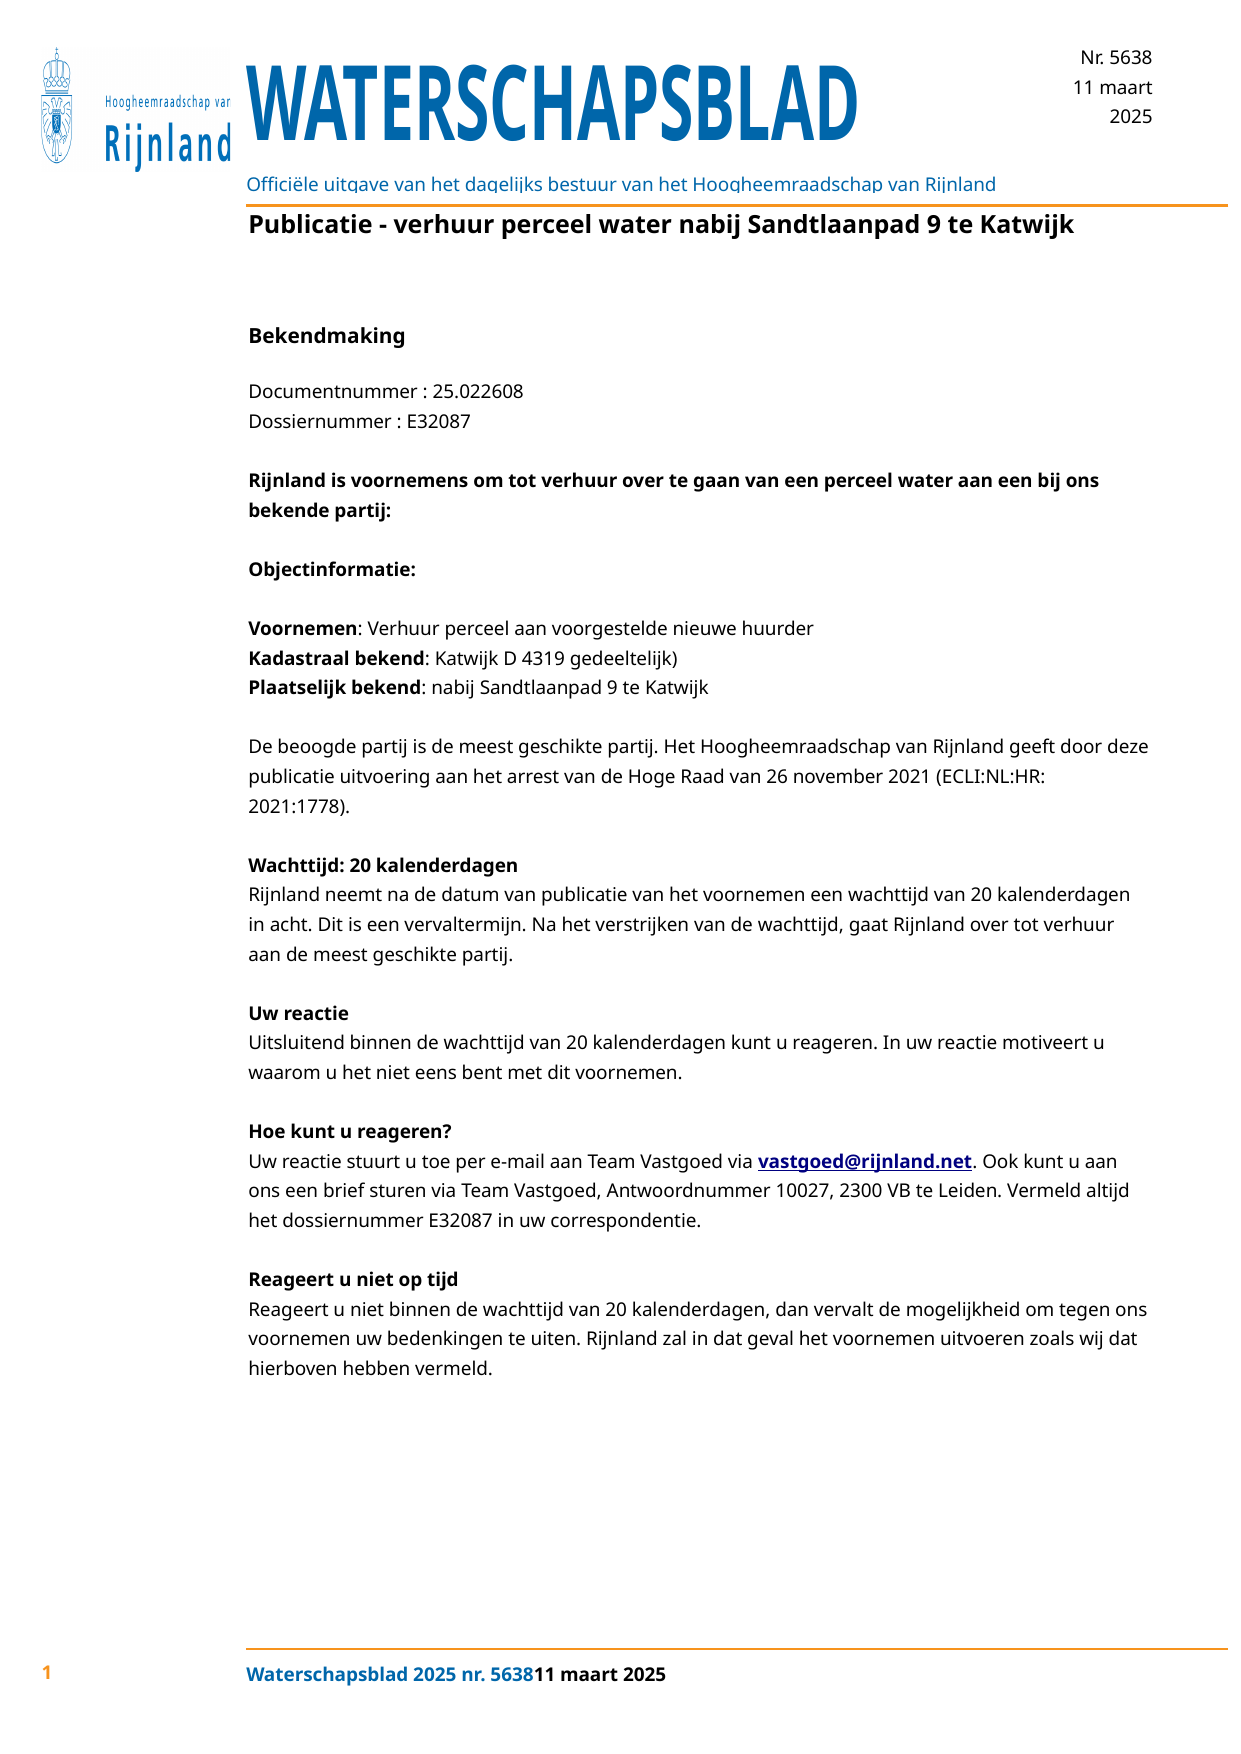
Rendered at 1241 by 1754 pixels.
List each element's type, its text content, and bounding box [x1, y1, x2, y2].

text Rijnland is voornemens om tot verhuur over te gaan van een perceel water aan een bij ons bekende partij: [248, 467, 1152, 523]
picture [41, 47, 231, 172]
text Voornemen: Verhuur perceel aan voorgestelde nieuwe huurder [248, 615, 1152, 641]
text Publicatie - verhuur perceel water nabij Sandtlaanpad 9 te Katwijk [248, 207, 1152, 241]
text Plaatselijk bekend: nabij Sandtlaanpad 9 te Katwijk [248, 674, 1152, 700]
text Bekendmaking [248, 321, 1152, 349]
text Wachttijd: 20 kalenderdagen [248, 852, 1152, 878]
text Reageert u niet binnen de wachttijd van 20 kalenderdagen, dan vervalt de mogelijkheid om tegen ons voornemen uw bedenkingen te uiten. Rijnland zal in dat geval het voornemen uitvoeren zoals wij dat hierboven hebben vermeld. [248, 1296, 1152, 1381]
text Uitsluitend binnen de wachttijd van 20 kalenderdagen kunt u reageren. In uw reactie motiveert u waarom u het niet eens bent met dit voornemen. [248, 1029, 1152, 1085]
text Kadastraal bekend: Katwijk D 4319 gedeeltelijk) [248, 645, 1152, 671]
text Rijnland neemt na de datum van publicatie van het voornemen een wachttijd van 20 kalenderdagen in acht. Dit is een vervaltermijn. Na het verstrijken van de wachttijd, gaat Rijnland over tot verhuur aan de meest geschikte partij. [248, 882, 1152, 967]
text Uw reactie stuurt u toe per e-mail aan Team Vastgoed via vastgoed@rijnland.net. Ook kunt u aan ons een brief sturen via Team Vastgoed, Antwoordnummer 10027, 2300 VB te Leiden. Vermeld altijd het dossiernummer E32087 in uw correspondentie. [248, 1148, 1152, 1233]
text Objectinformatie: [248, 556, 1152, 582]
text Uw reactie [248, 1000, 1152, 1026]
text Hoe kunt u reageren? [248, 1118, 1152, 1144]
text Documentnummer : 25.022608 [248, 379, 1152, 404]
text De beoogde partij is de meest geschikte partij. Het Hoogheemraadschap van Rijnland geeft door deze publicatie uitvoering aan het arrest van de Hoge Raad van 26 november 2021 (ECLI:NL:HR: 2021:1778). [248, 734, 1152, 819]
text Reageert u niet op tijd [248, 1266, 1152, 1292]
text Dossiernummer : E32087 [248, 408, 1152, 434]
